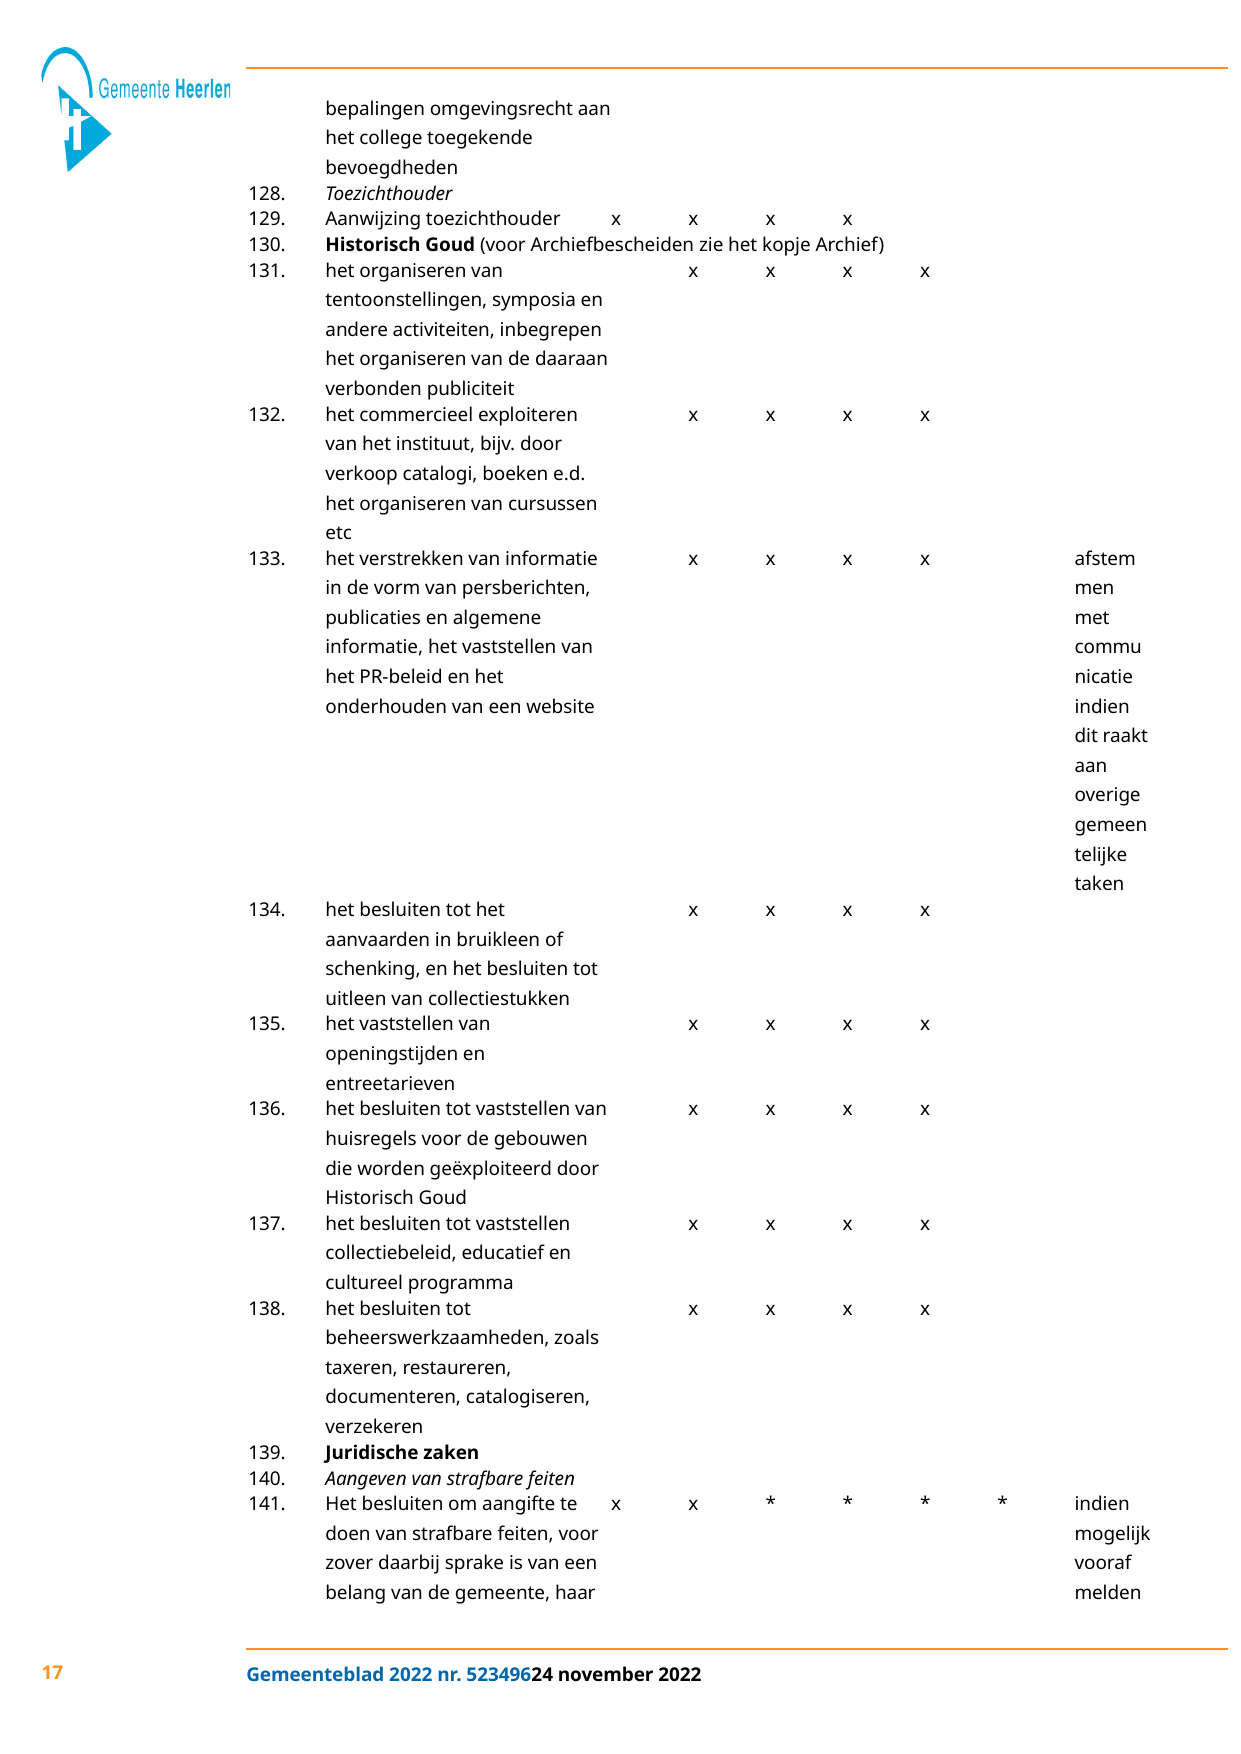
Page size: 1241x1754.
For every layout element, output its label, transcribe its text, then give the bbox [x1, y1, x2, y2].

table_cell x [843, 257, 920, 401]
table_cell [611, 1295, 688, 1439]
table_cell x [843, 1011, 920, 1096]
table_cell het commercieel exploiteren van het instituut, bijv. door verkoop catalogi, boeken e.d. het organiseren van cursussen etc [325, 401, 611, 545]
table_cell x [765, 257, 842, 401]
table_cell [248, 1295, 325, 1439]
table_cell x [920, 896, 997, 1011]
table_cell [997, 896, 1074, 1011]
table_cell x [765, 401, 842, 545]
table_cell [1074, 1011, 1152, 1096]
table_cell Toezichthouder [325, 180, 1152, 205]
table_cell x [765, 1011, 842, 1096]
table_cell x [920, 1210, 997, 1295]
table_cell [688, 95, 765, 180]
table_cell x [688, 1011, 765, 1096]
table_cell x [843, 1096, 920, 1210]
table_cell Aangeven van strafbare feiten [325, 1465, 1152, 1490]
table_cell [1074, 257, 1152, 401]
table_cell [1074, 896, 1152, 1011]
table_cell x [920, 401, 997, 545]
table_cell x [920, 545, 997, 896]
table_cell het vaststellen van openingstijden en entreetarieven [325, 1011, 611, 1096]
table_cell bepalingen omgevingsrecht aan het college toegekende bevoegdheden [325, 95, 611, 180]
table_cell x [765, 1096, 842, 1210]
table_cell x [765, 896, 842, 1011]
table_cell [248, 231, 325, 257]
table_cell x [843, 1210, 920, 1295]
table_cell het verstrekken van informatie in de vorm van persberichten, publicaties en algemene informatie, het vaststellen van het PR-beleid en het onderhouden van een website [325, 545, 611, 896]
table_cell [997, 401, 1074, 545]
table_cell [997, 257, 1074, 401]
table_cell [1074, 205, 1152, 231]
table_cell x [920, 257, 997, 401]
table_cell [248, 1439, 325, 1465]
table_cell * [997, 1490, 1074, 1605]
table_cell [248, 95, 325, 180]
table_cell * [843, 1490, 920, 1605]
table_cell [1074, 401, 1152, 545]
table_cell [611, 1096, 688, 1210]
table_cell [1074, 1295, 1152, 1439]
table_cell [997, 95, 1074, 180]
table_cell x [688, 896, 765, 1011]
table_cell [611, 95, 688, 180]
table_cell [920, 95, 997, 180]
table_cell [843, 95, 920, 180]
table_cell [248, 896, 325, 1011]
table_cell [248, 180, 325, 205]
table_cell x [843, 1295, 920, 1439]
table_cell x [843, 205, 920, 231]
table_cell x [843, 896, 920, 1011]
table_cell x [920, 1295, 997, 1439]
table_cell [248, 401, 325, 545]
table_cell x [611, 1490, 688, 1605]
table_cell Aanwijzing toezichthouder [325, 205, 611, 231]
table_cell x [920, 1011, 997, 1096]
table_cell Het besluiten om aangifte te doen van strafbare feiten, voor zover daarbij sprake is van een belang van de gemeente, haar [325, 1490, 611, 1605]
table_cell x [688, 1210, 765, 1295]
table_cell het besluiten tot vaststellen collectiebeleid, educatief en cultureel programma [325, 1210, 611, 1295]
table_cell x [688, 257, 765, 401]
table_cell x [688, 1096, 765, 1210]
table_cell x [611, 205, 688, 231]
table_cell [248, 1490, 325, 1605]
table_cell x [688, 1295, 765, 1439]
table_cell [611, 896, 688, 1011]
table_cell het organiseren van tentoonstellingen, symposia en andere activiteiten, inbegrepen het organiseren van de daaraan verbonden publiciteit [325, 257, 611, 401]
table_cell x [765, 545, 842, 896]
table_cell indien mogelijk vooraf melden [1074, 1490, 1152, 1605]
table_cell [997, 1096, 1074, 1210]
table_cell [920, 205, 997, 231]
table_cell Historisch Goud (voor Archiefbescheiden zie het kopje Archief) [325, 231, 1152, 257]
table_cell [611, 257, 688, 401]
picture [41, 47, 231, 172]
table_cell [248, 1210, 325, 1295]
table_cell x [688, 1490, 765, 1605]
table_cell x [765, 1210, 842, 1295]
table_cell * [920, 1490, 997, 1605]
table_cell het besluiten tot het aanvaarden in bruikleen of schenking, en het besluiten tot uitleen van collectiestukken [325, 896, 611, 1011]
table_cell Juridische zaken [325, 1439, 1152, 1465]
table_cell [1074, 1096, 1152, 1210]
table_cell het besluiten tot beheerswerkzaamheden, zoals taxeren, restaureren, documenteren, catalogiseren, verzekeren [325, 1295, 611, 1439]
table_cell [248, 205, 325, 231]
table_cell [765, 95, 842, 180]
table_cell x [688, 545, 765, 896]
table_cell x [843, 545, 920, 896]
table_cell [248, 257, 325, 401]
table_cell [997, 545, 1074, 896]
table_cell x [765, 205, 842, 231]
table_cell [248, 1096, 325, 1210]
table_cell [1074, 1210, 1152, 1295]
table_cell [248, 1465, 325, 1490]
table_cell [997, 205, 1074, 231]
table_cell x [688, 401, 765, 545]
table_cell het besluiten tot vaststellen van huisregels voor de gebouwen die worden geëxploiteerd door Historisch Goud [325, 1096, 611, 1210]
table_cell [997, 1210, 1074, 1295]
table_cell x [688, 205, 765, 231]
table_cell * [765, 1490, 842, 1605]
table_cell [611, 401, 688, 545]
table_cell x [843, 401, 920, 545]
table_cell [611, 1011, 688, 1096]
table_cell [611, 1210, 688, 1295]
picture [41, 47, 59, 70]
table_cell x [920, 1096, 997, 1210]
table_cell afstemmen met communicatie indien dit raakt aan overige gemeentelijke taken [1074, 545, 1152, 896]
table_cell x [765, 1295, 842, 1439]
table_cell [611, 545, 688, 896]
table_cell [248, 545, 325, 896]
table_cell [248, 1011, 325, 1096]
table_cell [997, 1011, 1074, 1096]
table_cell [1074, 95, 1152, 180]
table_cell [997, 1295, 1074, 1439]
